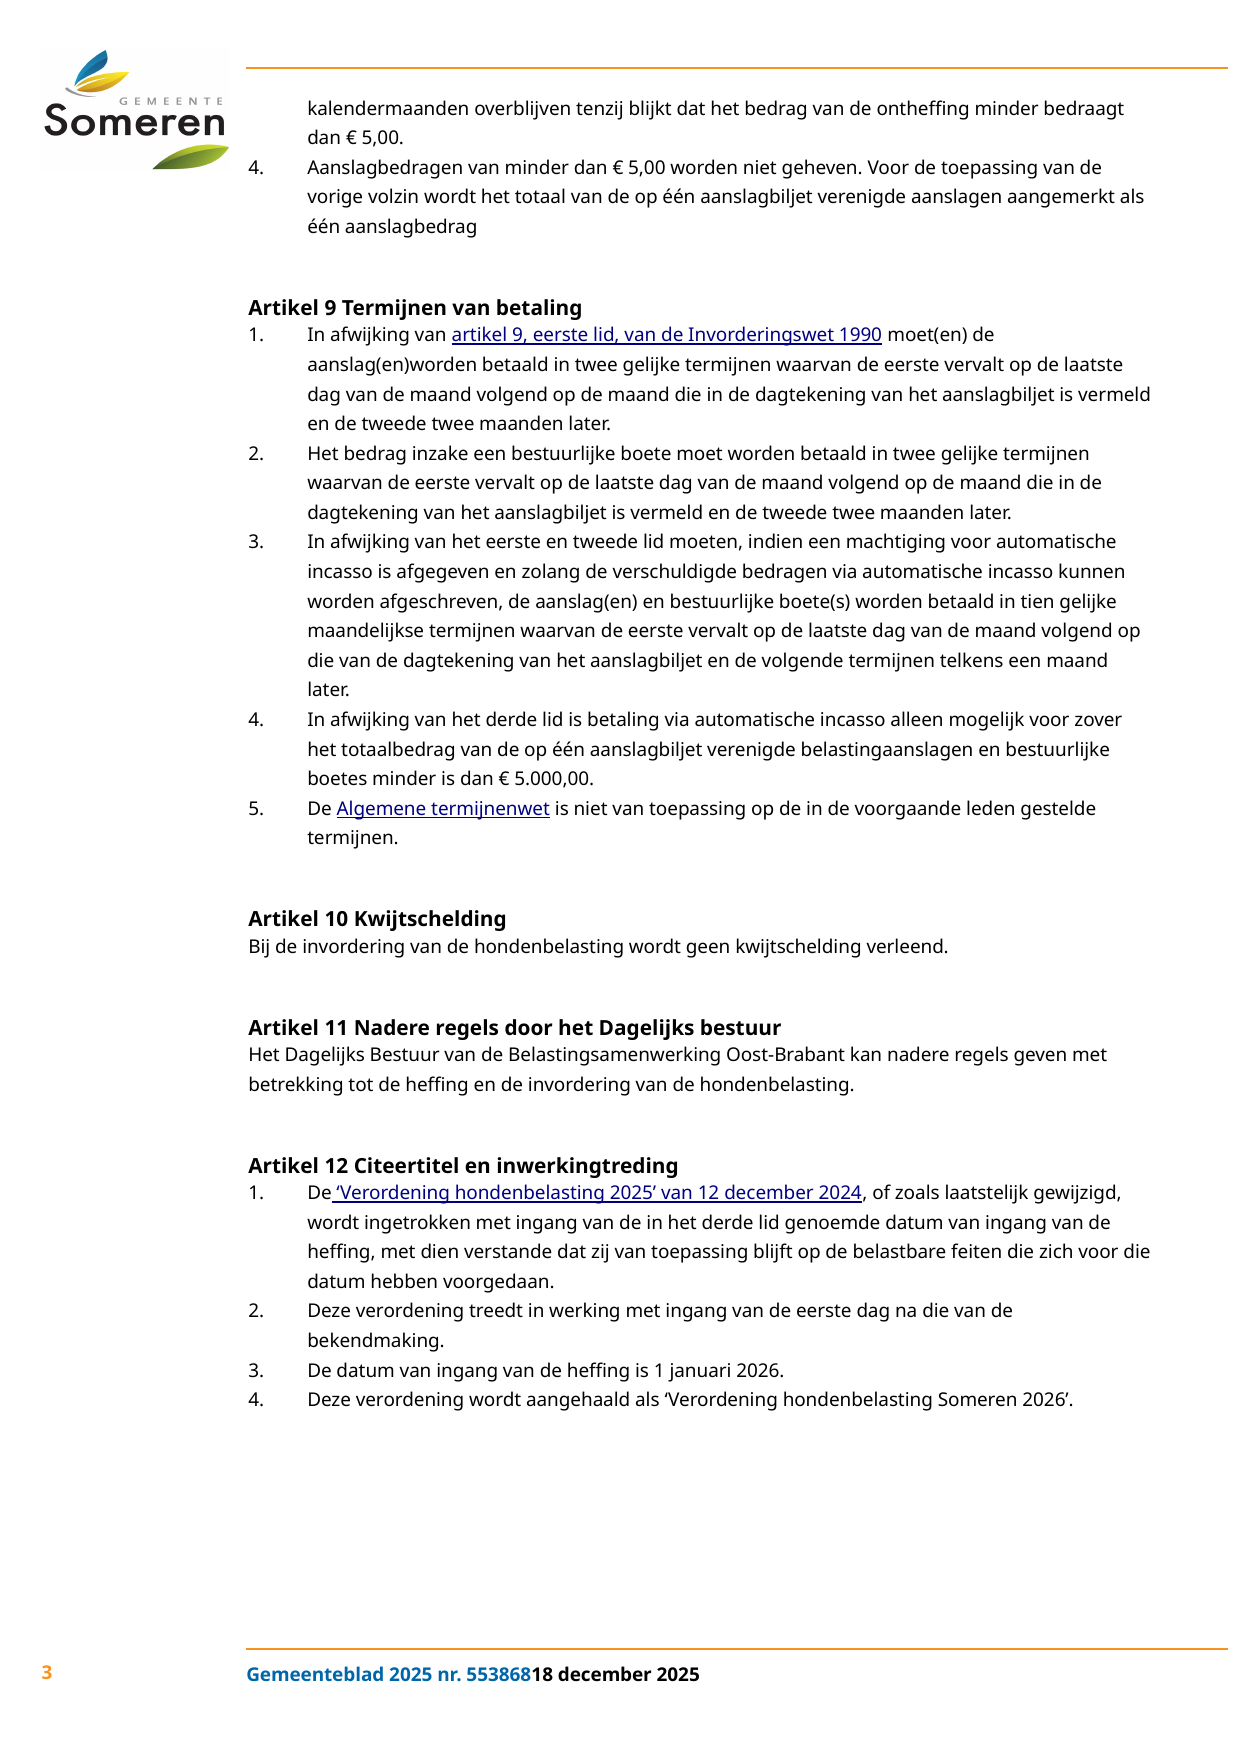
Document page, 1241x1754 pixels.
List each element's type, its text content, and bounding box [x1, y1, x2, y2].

list In afwijking van het eerste en tweede lid moeten, indien een machtiging voor automatische incasso is afgegeven en zolang de verschuldigde bedragen via automatische incasso kunnen worden afgeschreven, de aanslag(en) en bestuurlijke boete(s) worden betaald in tien gelijke maandelijkse termijnen waarvan de eerste vervalt op de laatste dag van de maand volgend op die van de dagtekening van het aanslagbiljet en de volgende termijnen telkens een maand later. [248, 529, 1152, 702]
list Het bedrag inzake een bestuurlijke boete moet worden betaald in twee gelijke termijnen waarvan de eerste vervalt op de laatste dag van de maand volgend op de maand die in de dagtekening van het aanslagbiljet is vermeld en de tweede twee maanden later. [248, 440, 1152, 525]
list Aanslagbedragen van minder dan € 5,00 worden niet geheven. Voor de toepassing van de vorige volzin wordt het totaal van de op één aanslagbiljet verenigde aanslagen aangemerkt als één aanslagbedrag [248, 154, 1152, 239]
list De Algemene termijnenwet is niet van toepassing op de in de voorgaande leden gestelde termijnen. [248, 795, 1152, 850]
text Het Dagelijks Bestuur van de Belastingsamenwerking Oost-Brabant kan nadere regels geven met betrekking tot de heffing en de invordering van de hondenbelasting. [248, 1041, 1152, 1097]
list De ‘Verordening hondenbelasting 2025’ van 12 december 2024, of zoals laatstelijk gewijzigd, wordt ingetrokken met ingang van de in het derde lid genoemde datum van ingang van de heffing, met dien verstande dat zij van toepassing blijft op de belastbare feiten die zich voor die datum hebben voorgedaan. [248, 1179, 1152, 1294]
text Artikel 11 Nadere regels door het Dagelijks bestuur [248, 1013, 1152, 1041]
list kalendermaanden overblijven tenzij blijkt dat het bedrag van de ontheffing minder bedraagt dan € 5,00. [248, 95, 1152, 150]
list In afwijking van artikel 9, eerste lid, van de Invorderingswet 1990 moet(en) de aanslag(en)worden betaald in twee gelijke termijnen waarvan de eerste vervalt op de laatste dag van de maand volgend op de maand die in de dagtekening van het aanslagbiljet is vermeld en de tweede twee maanden later. [248, 322, 1152, 436]
picture [41, 47, 231, 172]
text Artikel 12 Citeertitel en inwerkingtreding [248, 1151, 1152, 1179]
list Deze verordening wordt aangehaald als ‘Verordening hondenbelasting Someren 2026’. [248, 1386, 1152, 1412]
text Artikel 10 Kwijtschelding [248, 904, 1152, 933]
list De datum van ingang van de heffing is 1 januari 2026. [248, 1357, 1152, 1383]
list In afwijking van het derde lid is betaling via automatische incasso alleen mogelijk voor zover het totaalbedrag van de op één aanslagbiljet verenigde belastingaanslagen en bestuurlijke boetes minder is dan € 5.000,00. [248, 706, 1152, 791]
text Bij de invordering van de hondenbelasting wordt geen kwijtschelding verleend. [248, 933, 1152, 959]
list Deze verordening treedt in werking met ingang van de eerste dag na die van de bekendmaking. [248, 1298, 1152, 1353]
text Artikel 9 Termijnen van betaling [248, 293, 1152, 322]
